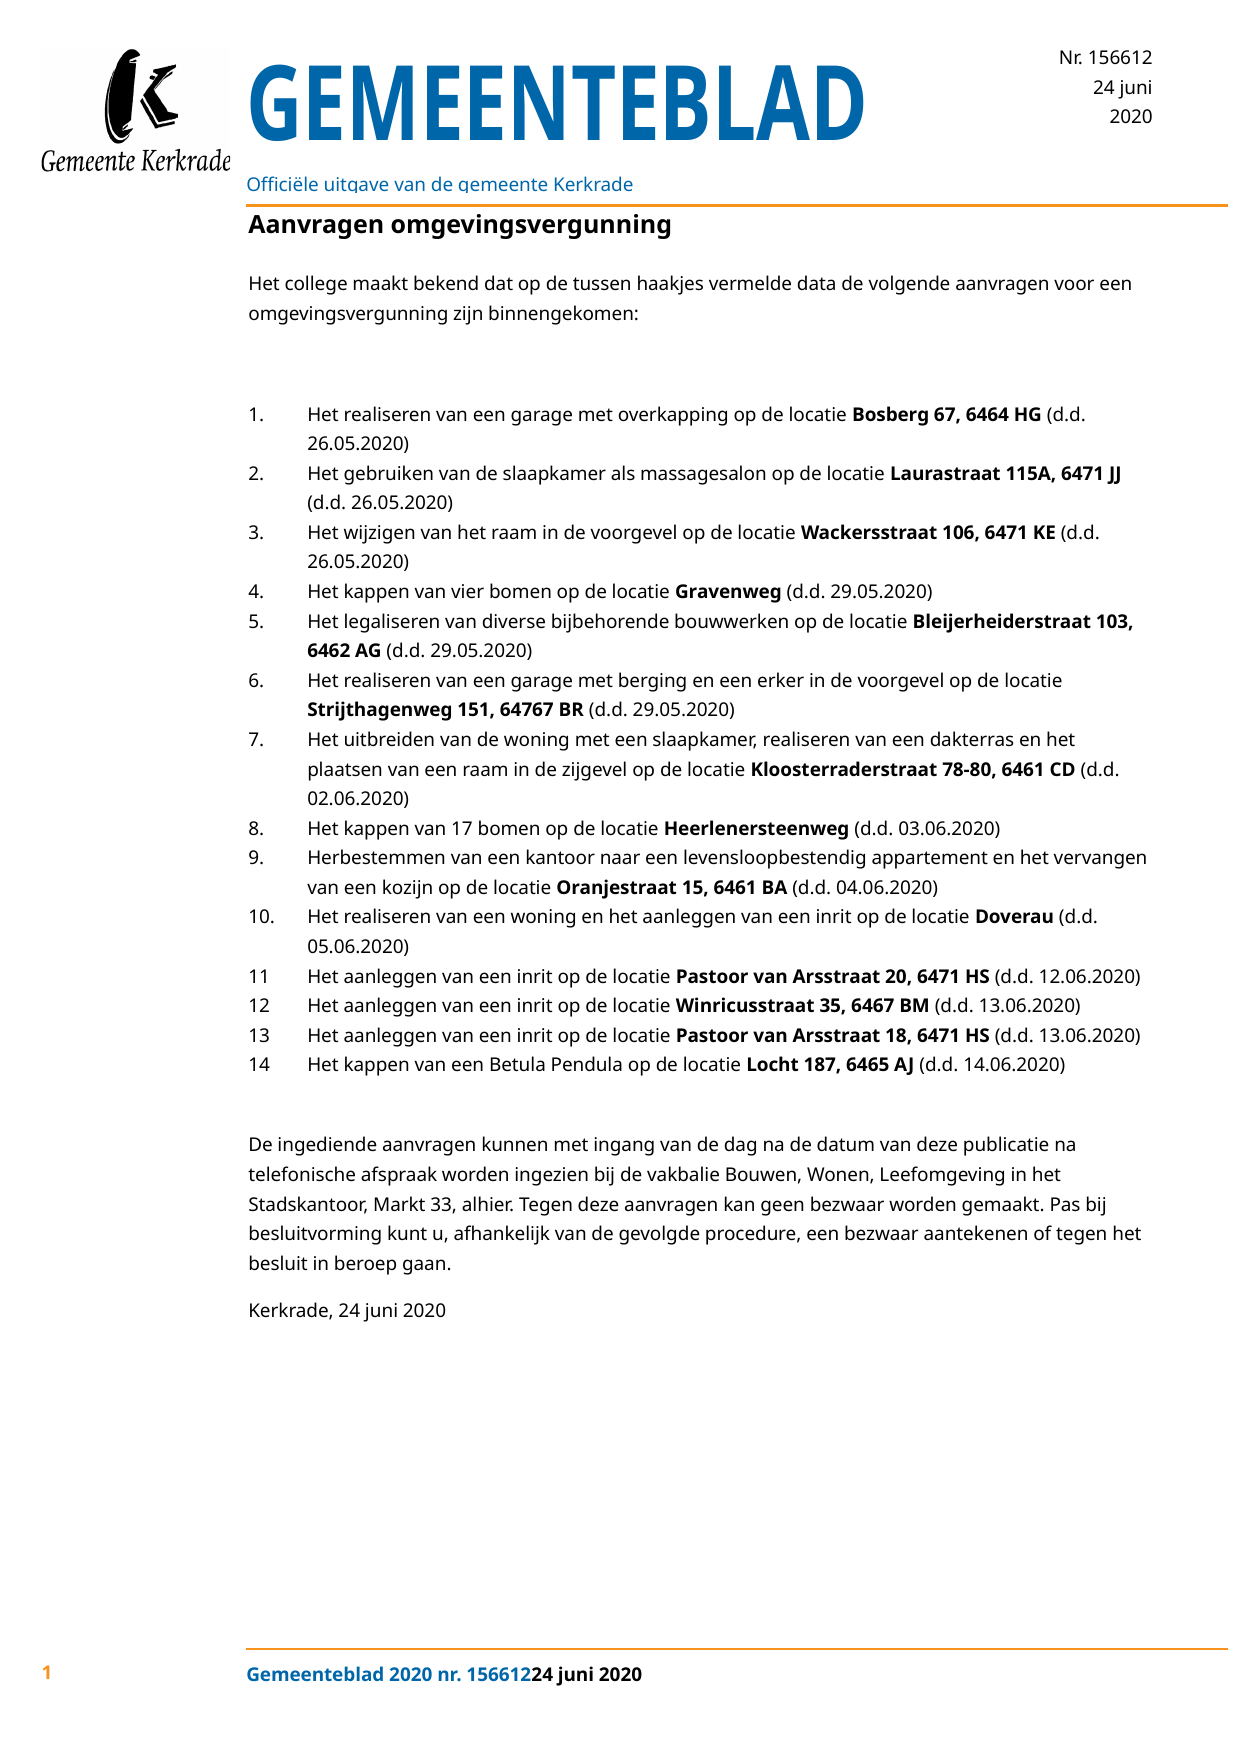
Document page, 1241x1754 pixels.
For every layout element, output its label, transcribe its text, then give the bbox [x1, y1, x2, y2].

list Herbestemmen van een kantoor naar een levensloopbestendig appartement en het vervangen van een kozijn op de locatie Oranjestraat 15, 6461 BA (d.d. 04.06.2020) [248, 844, 1152, 900]
list Het realiseren van een woning en het aanleggen van een inrit op de locatie Doverau (d.d. 05.06.2020) [248, 904, 1152, 959]
list Het kappen van een Betula Pendula op de locatie Locht 187, 6465 AJ (d.d. 14.06.2020) [248, 1052, 1152, 1077]
list Het aanleggen van een inrit op de locatie Pastoor van Arsstraat 18, 6471 HS (d.d. 13.06.2020) [248, 1022, 1152, 1048]
list Het aanleggen van een inrit op de locatie Winricusstraat 35, 6467 BM (d.d. 13.06.2020) [248, 992, 1152, 1018]
list Het kappen van vier bomen op de locatie Gravenweg (d.d. 29.05.2020) [248, 578, 1152, 604]
list Het aanleggen van een inrit op de locatie Pastoor van Arsstraat 20, 6471 HS (d.d. 12.06.2020) [248, 963, 1152, 988]
text De ingediende aanvragen kunnen met ingang van de dag na de datum van deze publicatie na telefonische afspraak worden ingezien bij de vakbalie Bouwen, Wonen, Leefomgeving in het Stadskantoor, Markt 33, alhier. Tegen deze aanvragen kan geen bezwaar worden gemaakt. Pas bij besluitvorming kunt u, afhankelijk van de gevolgde procedure, een bezwaar aantekenen of tegen het besluit in beroep gaan. [248, 1132, 1152, 1276]
text Kerkrade, 24 juni 2020 [248, 1298, 1152, 1323]
text Aanvragen omgevingsvergunning [248, 207, 1152, 241]
text Het college maakt bekend dat op de tussen haakjes vermelde data de volgende aanvragen voor een omgevingsvergunning zijn binnengekomen: [248, 270, 1152, 326]
list Het realiseren van een garage met overkapping op de locatie Bosberg 67, 6464 HG (d.d. 26.05.2020) [248, 401, 1152, 456]
picture [41, 47, 231, 172]
list Het legaliseren van diverse bijbehorende bouwwerken op de locatie Bleijerheiderstraat 103, 6462 AG (d.d. 29.05.2020) [248, 608, 1152, 663]
list Het uitbreiden van de woning met een slaapkamer, realiseren van een dakterras en het plaatsen van een raam in de zijgevel op de locatie Kloosterraderstraat 78-80, 6461 CD (d.d. 02.06.2020) [248, 726, 1152, 811]
list Het wijzigen van het raam in de voorgevel op de locatie Wackersstraat 106, 6471 KE (d.d. 26.05.2020) [248, 519, 1152, 574]
list Het kappen van 17 bomen op de locatie Heerlenersteenweg (d.d. 03.06.2020) [248, 815, 1152, 841]
list Het realiseren van een garage met berging en een erker in de voorgevel op de locatie Strijthagenweg 151, 64767 BR (d.d. 29.05.2020) [248, 667, 1152, 722]
list Het gebruiken van de slaapkamer als massagesalon op de locatie Laurastraat 115A, 6471 JJ (d.d. 26.05.2020) [248, 460, 1152, 515]
